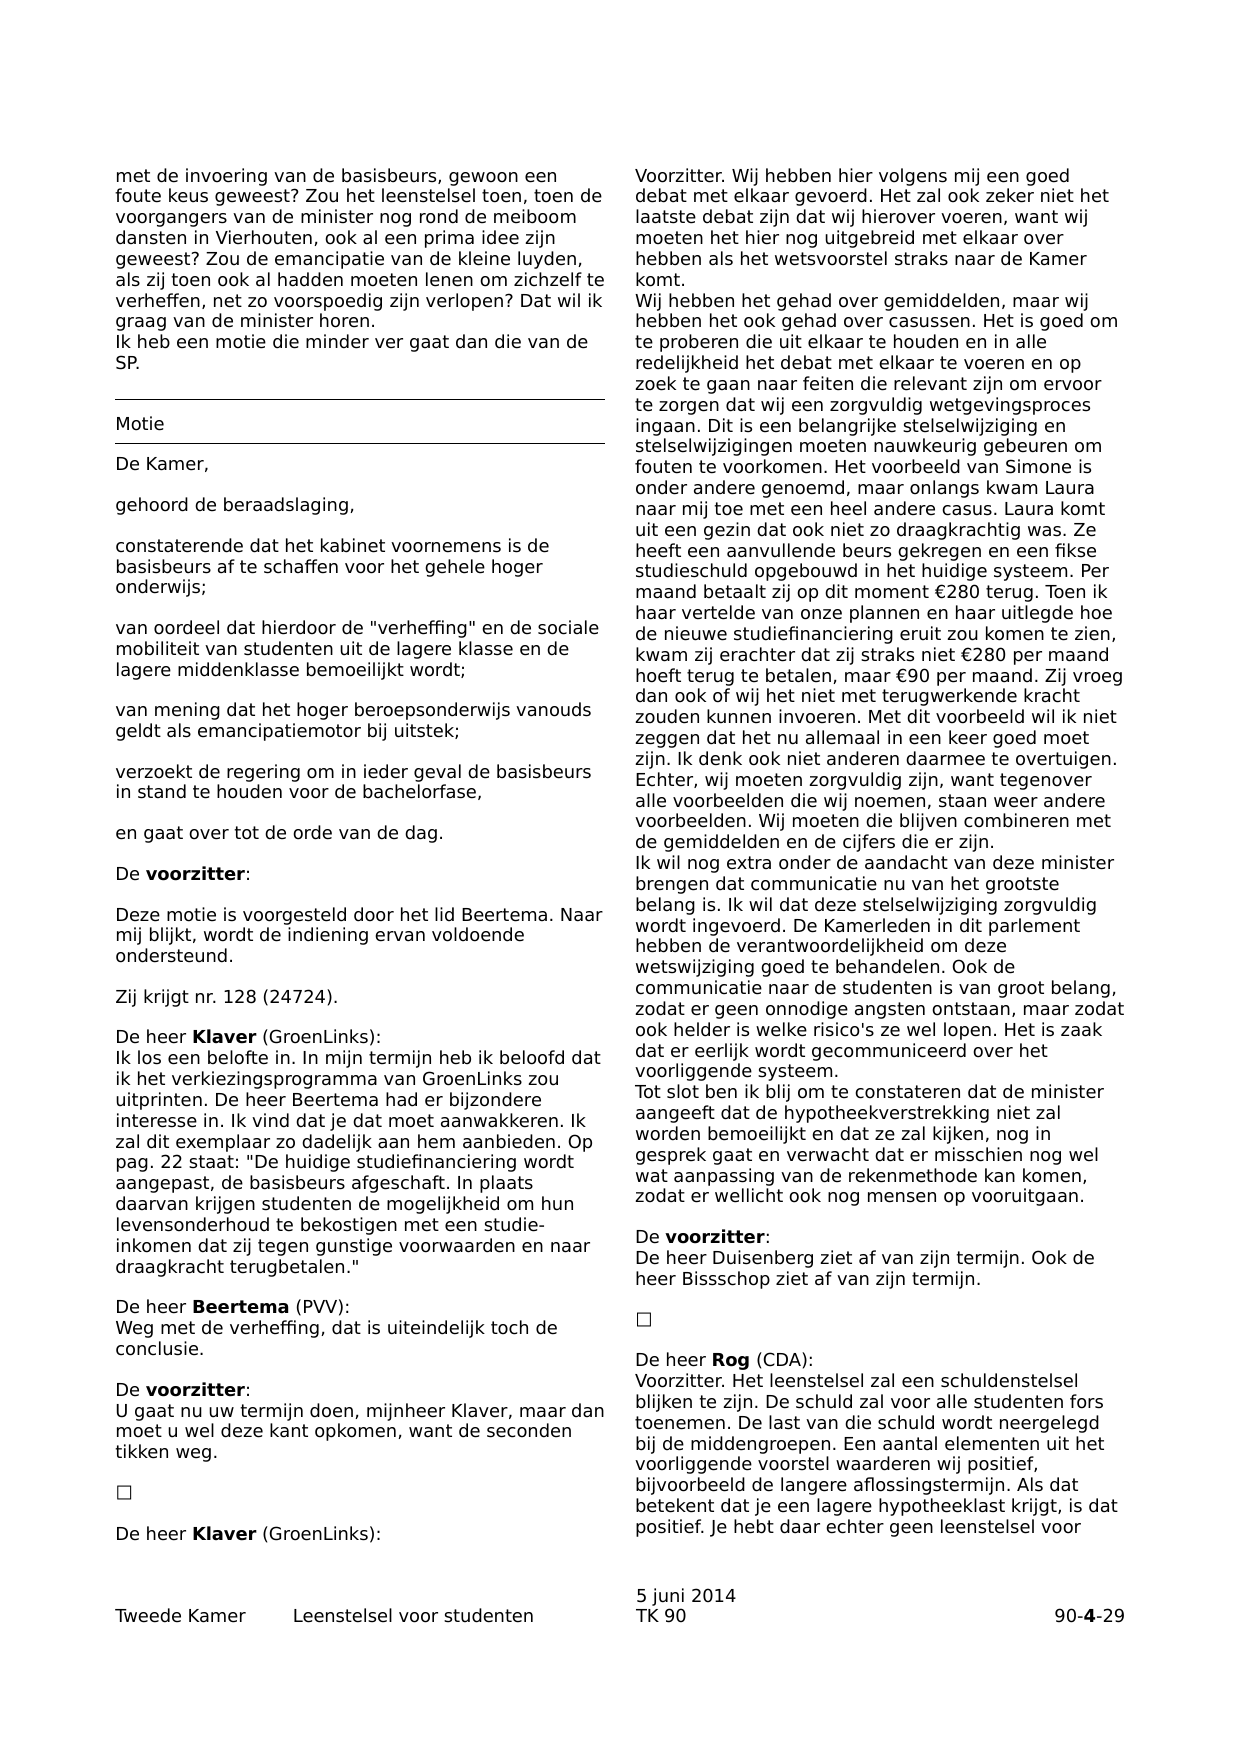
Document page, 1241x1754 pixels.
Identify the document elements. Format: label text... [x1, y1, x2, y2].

text van oordeel dat hierdoor de "verheffing" en de sociale mobiliteit van studenten uit de lagere klasse en de lagere middenklasse bemoeilijkt wordt; [115, 618, 605, 680]
text De heer Klaver (GroenLinks): [115, 1524, 605, 1544]
text De heer Klaver (GroenLinks): [115, 1027, 605, 1048]
text De voorzitter: [115, 1380, 605, 1400]
text en gaat over tot de orde van de dag. [115, 823, 605, 844]
text Wij hebben het gehad over gemiddelden, maar wij hebben het ook gehad over casussen. Het is goed om te proberen die uit elkaar te houden en in alle redelijkheid het debat met elkaar te voeren en op zoek te gaan naar feiten die relevant zijn om ervoor te zorgen dat wij een zorgvuldig wetgevingsproces ingaan. Dit is een belangrijke stelselwijziging en stelselwijzigingen moeten nauwkeurig gebeuren om fouten te voorkomen. Het voorbeeld van Simone is onder andere genoemd, maar onlangs kwam Laura naar mij toe met een heel andere casus. Laura komt uit een gezin dat ook niet zo draagkrachtig was. Ze heeft een aanvullende beurs gekregen en een fikse studieschuld opgebouwd in het huidige systeem. Per maand betaalt zij op dit moment €280 terug. Toen ik haar vertelde van onze plannen en haar uitlegde hoe de nieuwe studiefinanciering eruit zou komen te zien, kwam zij erachter dat zij straks niet €280 per maand hoeft terug te betalen, maar €90 per maand. Zij vroeg dan ook of wij het niet met terugwerkende kracht zouden kunnen invoeren. Met dit voorbeeld wil ik niet zeggen dat het nu allemaal in een keer goed moet zijn. Ik denk ook niet anderen daarmee te overtuigen. Echter, wij moeten zorgvuldig zijn, want tegenover alle voorbeelden die wij noemen, staan weer andere voorbeelden. Wij moeten die blijven combineren met de gemiddelden en de cijfers die er zijn. [635, 290, 1125, 853]
text Ik heb een motie die minder ver gaat dan die van de SP. [115, 332, 605, 374]
text Zij krijgt nr. 128 (24724). [115, 987, 605, 1007]
text De Kamer, [115, 454, 605, 475]
text U gaat nu uw termijn doen, mijnheer Klaver, maar dan moet u wel deze kant opkomen, want de seconden tikken weg. [115, 1400, 605, 1463]
text ⬜ [115, 1483, 605, 1504]
text met de invoering van de basisbeurs, gewoon een foute keus geweest? Zou het leenstelsel toen, toen de voorgangers van de minister nog rond de meiboom dansten in Vierhouten, ook al een prima idee zijn geweest? Zou de emancipatie van de kleine luyden, als zij toen ook al hadden moeten lenen om zichzelf te verheffen, net zo voorspoedig zijn verlopen? Dat wil ik graag van de minister horen. [115, 165, 605, 332]
text verzoekt de regering om in ieder geval de basisbeurs in stand te houden voor de bachelorfase, [115, 762, 605, 803]
text Motie [115, 413, 605, 434]
text Ik wil nog extra onder de aandacht van deze minister brengen dat communicatie nu van het grootste belang is. Ik wil dat deze stelselwijziging zorgvuldig wordt ingevoerd. De Kamerleden in dit parlement hebben de verantwoordelijkheid om deze wetswijziging goed te behandelen. Ook de communicatie naar de studenten is van groot belang, zodat er geen onnodige angsten ontstaan, maar zodat ook helder is welke risico's ze wel lopen. Het is zaak dat er eerlijk wordt gecommuniceerd over het voorliggende systeem. [635, 853, 1125, 1082]
text Voorzitter. Het leenstelsel zal een schuldenstelsel blijken te zijn. De schuld zal voor alle studenten fors toenemen. De last van die schuld wordt neergelegd bij de middengroepen. Een aantal elementen uit het voorliggende voorstel waarderen wij positief, bijvoorbeeld de langere aflossingstermijn. Als dat betekent dat je een lagere hypotheeklast krijgt, is dat positief. Je hebt daar echter geen leenstelsel voor [635, 1371, 1125, 1537]
text Weg met de verheffing, dat is uiteindelijk toch de conclusie. [115, 1318, 605, 1360]
text De voorzitter: [115, 864, 605, 884]
text Ik los een belofte in. In mijn termijn heb ik beloofd dat ik het verkiezingsprogramma van GroenLinks zou uitprinten. De heer Beertema had er bijzondere interesse in. Ik vind dat je dat moet aanwakkeren. Ik zal dit exemplaar zo dadelijk aan hem aanbieden. Op pag. 22 staat: "De huidige studiefinanciering wordt aangepast, de basisbeurs afgeschaft. In plaats daarvan krijgen studenten de mogelijkheid om hun levensonderhoud te bekostigen met een studie-inkomen dat zij tegen gunstige voorwaarden en naar draagkracht terugbetalen." [115, 1048, 605, 1277]
text gehoord de beraadslaging, [115, 495, 605, 516]
text ⬜ [635, 1309, 1125, 1330]
text Deze motie is voorgesteld door het lid Beertema. Naar mij blijkt, wordt de indiening ervan voldoende ondersteund. [115, 904, 605, 967]
text De heer Duisenberg ziet af van zijn termijn. Ook de heer Bissschop ziet af van zijn termijn. [635, 1248, 1125, 1289]
text De voorzitter: [635, 1227, 1125, 1248]
text Tot slot ben ik blij om te constateren dat de minister aangeeft dat de hypotheekverstrekking niet zal worden bemoeilijkt en dat ze zal kijken, nog in gesprek gaat en verwacht dat er misschien nog wel wat aanpassing van de rekenmethode kan komen, zodat er wellicht ook nog mensen op vooruitgaan. [635, 1082, 1125, 1207]
text De heer Beertema (PVV): [115, 1297, 605, 1318]
text van mening dat het hoger beroepsonderwijs vanouds geldt als emancipatiemotor bij uitstek; [115, 700, 605, 742]
text Voorzitter. Wij hebben hier volgens mij een goed debat met elkaar gevoerd. Het zal ook zeker niet het laatste debat zijn dat wij hierover voeren, want wij moeten het hier nog uitgebreid met elkaar over hebben als het wetsvoorstel straks naar de Kamer komt. [635, 165, 1125, 290]
text constaterende dat het kabinet voornemens is de basisbeurs af te schaffen voor het gehele hoger onderwijs; [115, 536, 605, 598]
text De heer Rog (CDA): [635, 1350, 1125, 1371]
